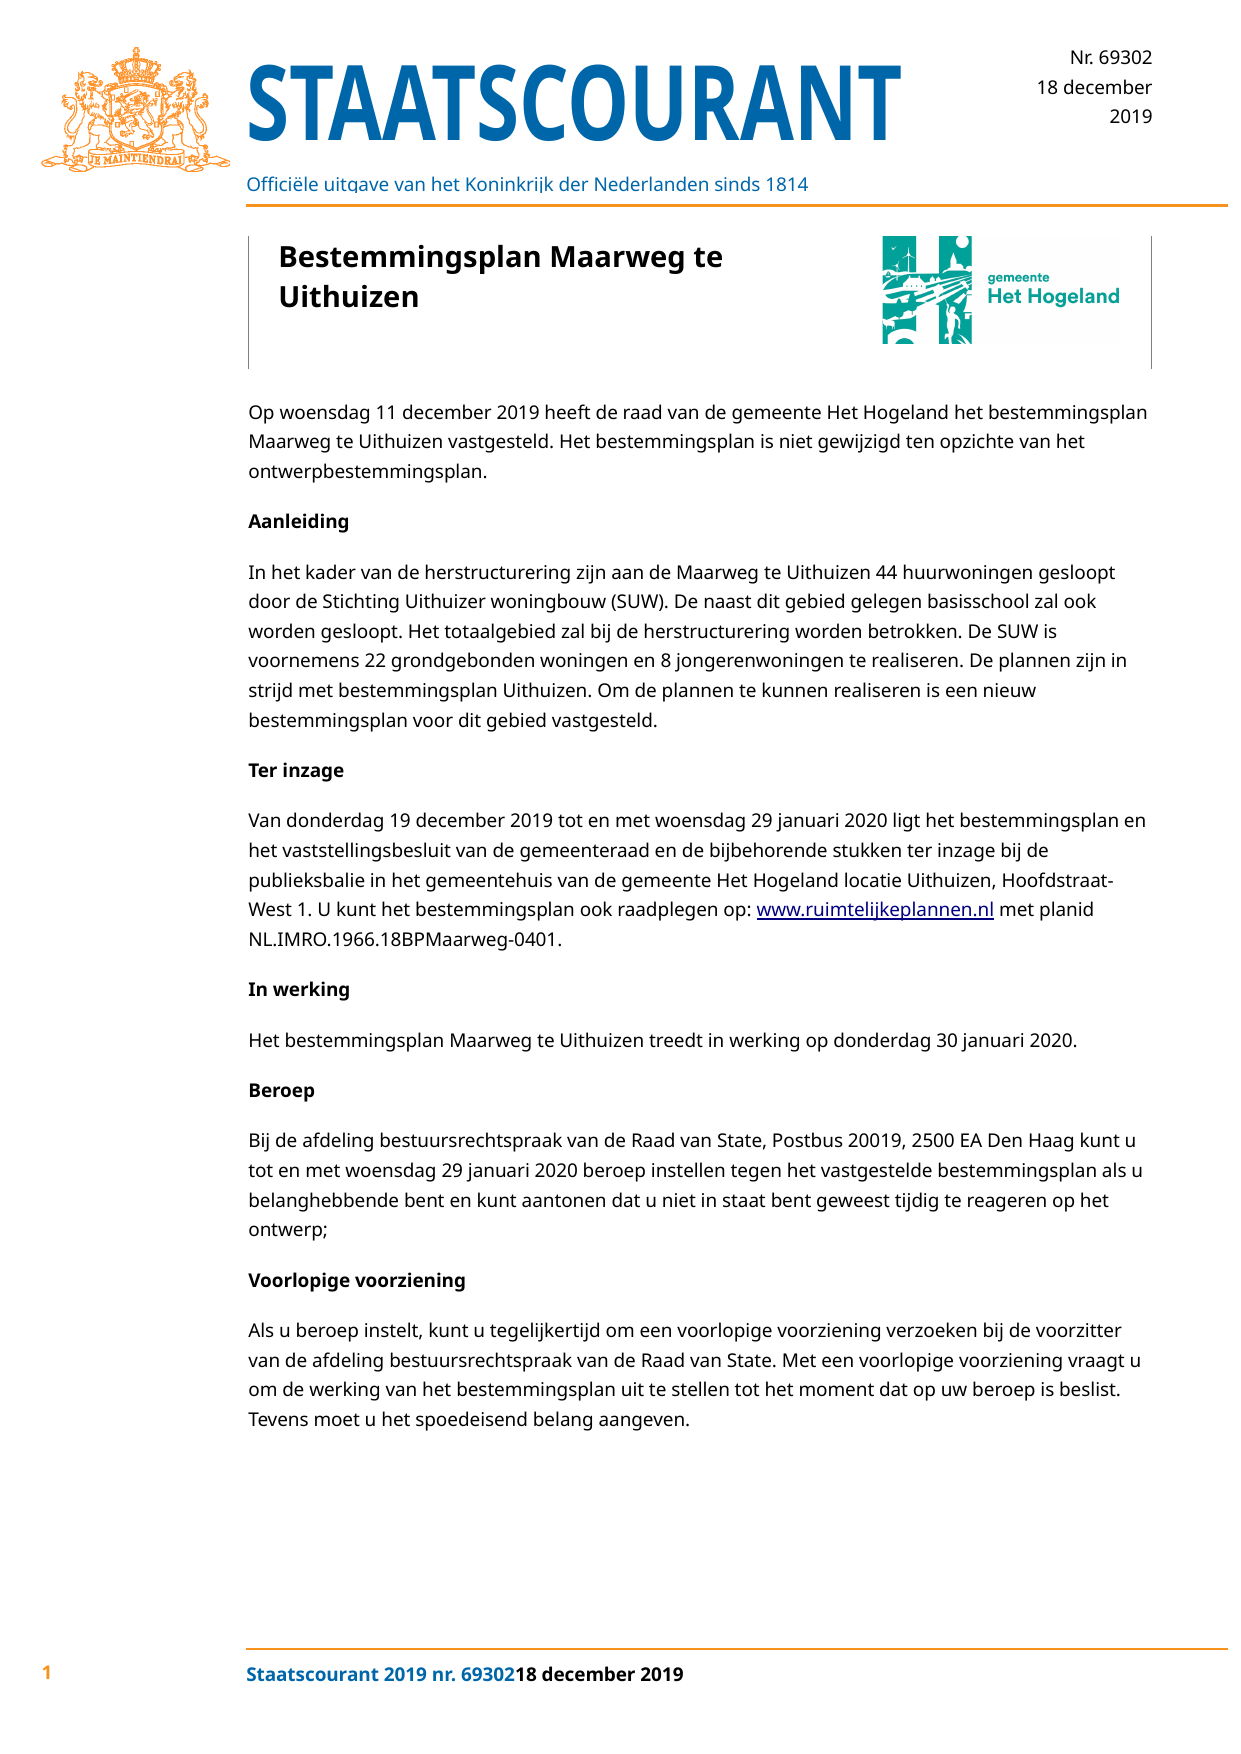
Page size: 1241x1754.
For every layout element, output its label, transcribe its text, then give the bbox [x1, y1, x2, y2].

table_header Bestemmingsplan Maarweg te Uithuizen [249, 236, 850, 369]
text Van donderdag 19 december 2019 tot en met woensdag 29 januari 2020 ligt het bestemmingsplan en het vaststellingsbesluit van de gemeenteraad en de bijbehorende stukken ter inzage bij de publieksbalie in het gemeentehuis van de gemeente Het Hogeland locatie Uithuizen, Hoofdstraat-West 1. U kunt het bestemmingsplan ook raadplegen op: www.ruimtelijkeplannen.nl met planid NL.IMRO.1966.18BPMaarweg-0401. [248, 808, 1152, 952]
text Aanleiding [248, 508, 1152, 534]
text In het kader van de herstructurering zijn aan de Maarweg te Uithuizen 44 huurwoningen gesloopt door de Stichting Uithuizer woningbouw (SUW). De naast dit gebied gelegen basisschool zal ook worden gesloopt. Het totaalgebied zal bij de herstructurering worden betrokken. De SUW is voornemens 22 grondgebonden woningen en 8 jongerenwoningen te realiseren. De plannen zijn in strijd met bestemmingsplan Uithuizen. Om de plannen te kunnen realiseren is een nieuw bestemmingsplan voor dit gebied vastgesteld. [248, 559, 1152, 733]
table_header [850, 236, 1151, 369]
picture [41, 47, 231, 172]
text Bij de afdeling bestuursrechtspraak van de Raad van State, Postbus 20019, 2500 EA Den Haag kunt u tot en met woensdag 29 januari 2020 beroep instellen tegen het vastgestelde bestemmingsplan als u belanghebbende bent en kunt aantonen dat u niet in staat bent geweest tijdig te reageren op het ontwerp; [248, 1128, 1152, 1242]
picture [882, 236, 1119, 344]
text Beroep [248, 1077, 1152, 1103]
text Voorlopige voorziening [248, 1267, 1152, 1293]
text In werking [248, 976, 1152, 1002]
text Op woensdag 11 december 2019 heeft de raad van de gemeente Het Hogeland het bestemmingsplan Maarweg te Uithuizen vastgesteld. Het bestemmingsplan is niet gewijzigd ten opzichte van het ontwerpbestemmingsplan. [248, 399, 1152, 484]
text Ter inzage [248, 757, 1152, 783]
text Als u beroep instelt, kunt u tegelijkertijd om een voorlopige voorziening verzoeken bij de voorzitter van de afdeling bestuursrechtspraak van de Raad van State. Met een voorlopige voorziening vraagt u om de werking van het bestemmingsplan uit te stellen tot het moment dat op uw beroep is beslist. Tevens moet u het spoedeisend belang aangeven. [248, 1317, 1152, 1432]
text Het bestemmingsplan Maarweg te Uithuizen treedt in werking op donderdag 30 januari 2020. [248, 1027, 1152, 1053]
